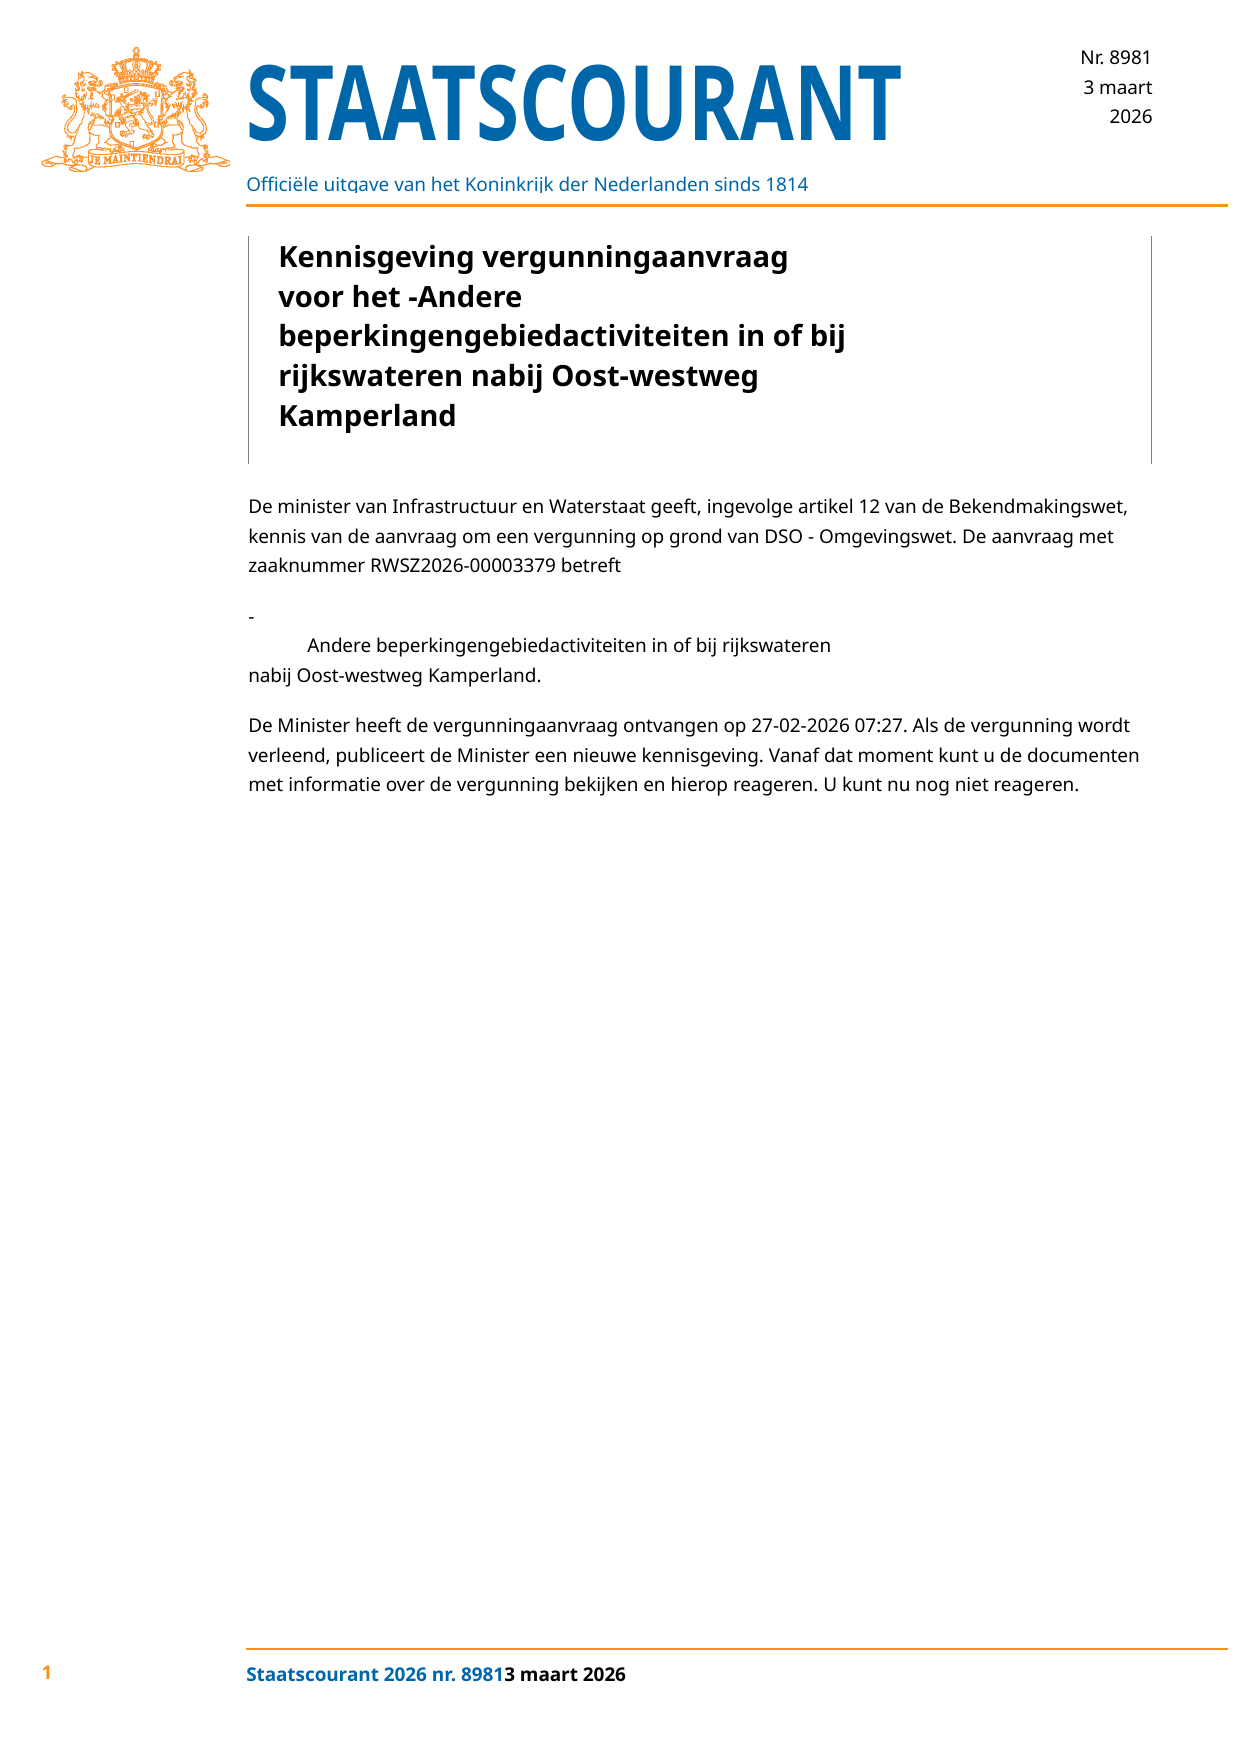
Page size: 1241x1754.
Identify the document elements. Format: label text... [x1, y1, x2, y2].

picture [912, 236, 1090, 414]
list Andere beperkingengebiedactiviteiten in of bij rijkswateren [248, 632, 1152, 658]
picture [41, 47, 231, 172]
table_header Kennisgeving vergunningaanvraag voor het -Andere beperkingengebiedactiviteiten in of bij rijkswateren nabij Oost-westweg Kamperland [249, 236, 850, 464]
text De minister van Infrastructuur en Waterstaat geeft, ingevolge artikel 12 van de Bekendmakingswet, kennis van de aanvraag om een vergunning op grond van DSO - Omgevingswet. De aanvraag met zaaknummer RWSZ2026-00003379 betreft [248, 493, 1152, 578]
text nabij Oost-westweg Kamperland. [248, 662, 1152, 688]
table_header [850, 414, 1151, 464]
text De Minister heeft de vergunningaanvraag ontvangen op 27-02-2026 07:27. Als de vergunning wordt verleend, publiceert de Minister een nieuwe kennisgeving. Vanaf dat moment kunt u de documenten met informatie over de vergunning bekijken en hierop reageren. U kunt nu nog niet reageren. [248, 712, 1152, 797]
table_header [850, 236, 912, 413]
table_header [1090, 236, 1151, 413]
